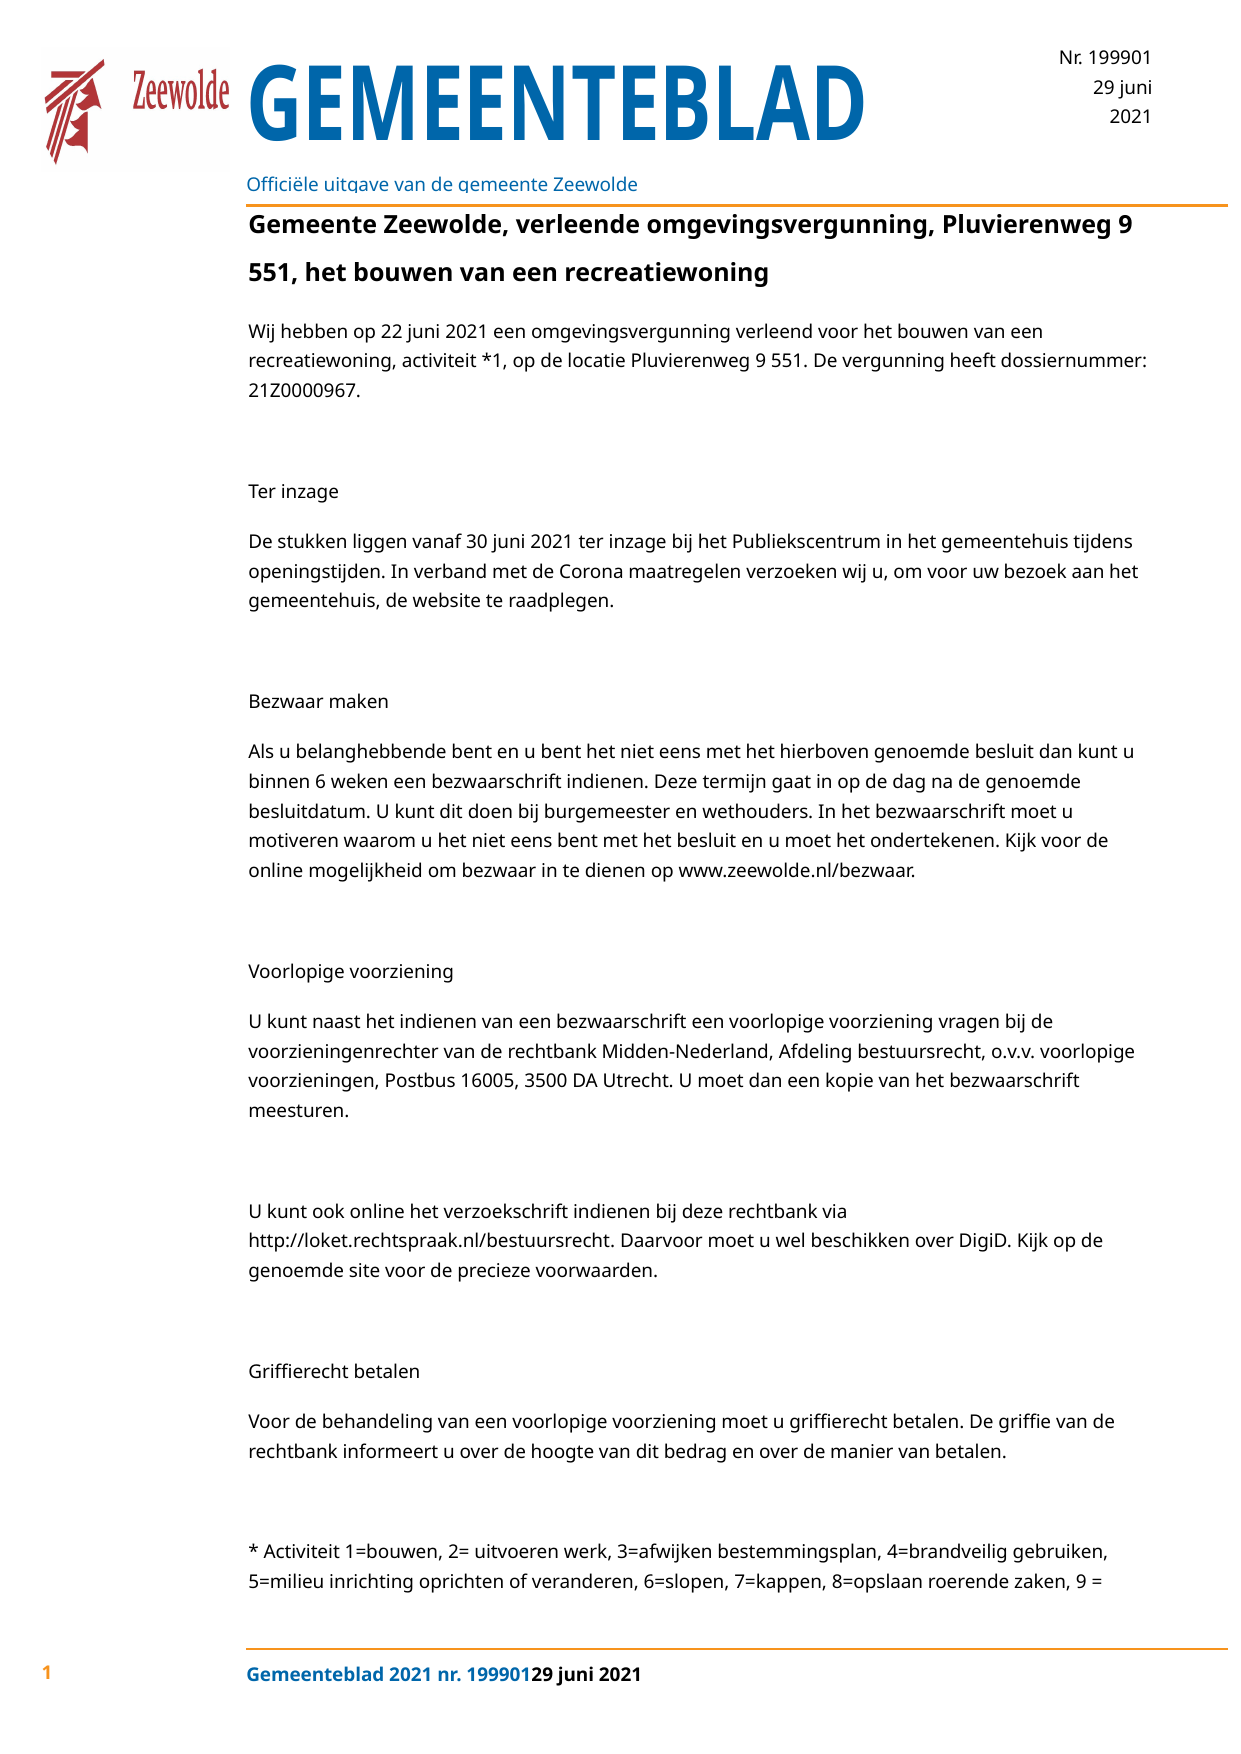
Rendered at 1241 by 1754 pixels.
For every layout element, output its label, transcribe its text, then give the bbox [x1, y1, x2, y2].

text Als u belanghebbende bent en u bent het niet eens met het hierboven genoemde besluit dan kunt u binnen 6 weken een bezwaarschrift indienen. Deze termijn gaat in op de dag na de genoemde besluitdatum. U kunt dit doen bij burgemeester en wethouders. In het bezwaarschrift moet u motiveren waarom u het niet eens bent met het besluit en u moet het ondertekenen. Kijk voor de online mogelijkheid om bezwaar in te dienen op www.zeewolde.nl/bezwaar. [248, 739, 1152, 883]
text Voorlopige voorziening [248, 958, 1152, 984]
text Bezwaar maken [248, 688, 1152, 714]
text De stukken liggen vanaf 30 juni 2021 ter inzage bij het Publiekscentrum in het gemeentehuis tijdens openingstijden. In verband met de Corona maatregelen verzoeken wij u, om voor uw bezoek aan het gemeentehuis, de website te raadplegen. [248, 528, 1152, 613]
text Griffierecht betalen [248, 1358, 1152, 1384]
text Gemeente Zeewolde, verleende omgevingsvergunning, Pluvierenweg 9 551, het bouwen van een recreatiewoning [248, 207, 1152, 288]
picture [41, 47, 231, 172]
text Ter inzage [248, 478, 1152, 504]
text Voor de behandeling van een voorlopige voorziening moet u griffierecht betalen. De griffie van de rechtbank informeert u over de hoogte van dit bedrag en over de manier van betalen. [248, 1408, 1152, 1464]
text * Activiteit 1=bouwen, 2= uitvoeren werk, 3=afwijken bestemmingsplan, 4=brandveilig gebruiken, 5=milieu inrichting oprichten of veranderen, 6=slopen, 7=kappen, 8=opslaan roerende zaken, 9 = [248, 1539, 1152, 1594]
text Wij hebben op 22 juni 2021 een omgevingsvergunning verleend voor het bouwen van een recreatiewoning, activiteit *1, op de locatie Pluvierenweg 9 551. De vergunning heeft dossiernummer: 21Z0000967. [248, 318, 1152, 403]
text U kunt ook online het verzoekschrift indienen bij deze rechtbank via http://loket.rechtspraak.nl/bestuursrecht. Daarvoor moet u wel beschikken over DigiD. Kijk op de genoemde site voor de precieze voorwaarden. [248, 1198, 1152, 1283]
text U kunt naast het indienen van een bezwaarschrift een voorlopige voorziening vragen bij de voorzieningenrechter van de rechtbank Midden-Nederland, Afdeling bestuursrecht, o.v.v. voorlopige voorzieningen, Postbus 16005, 3500 DA Utrecht. U moet dan een kopie van het bezwaarschrift meesturen. [248, 1008, 1152, 1123]
